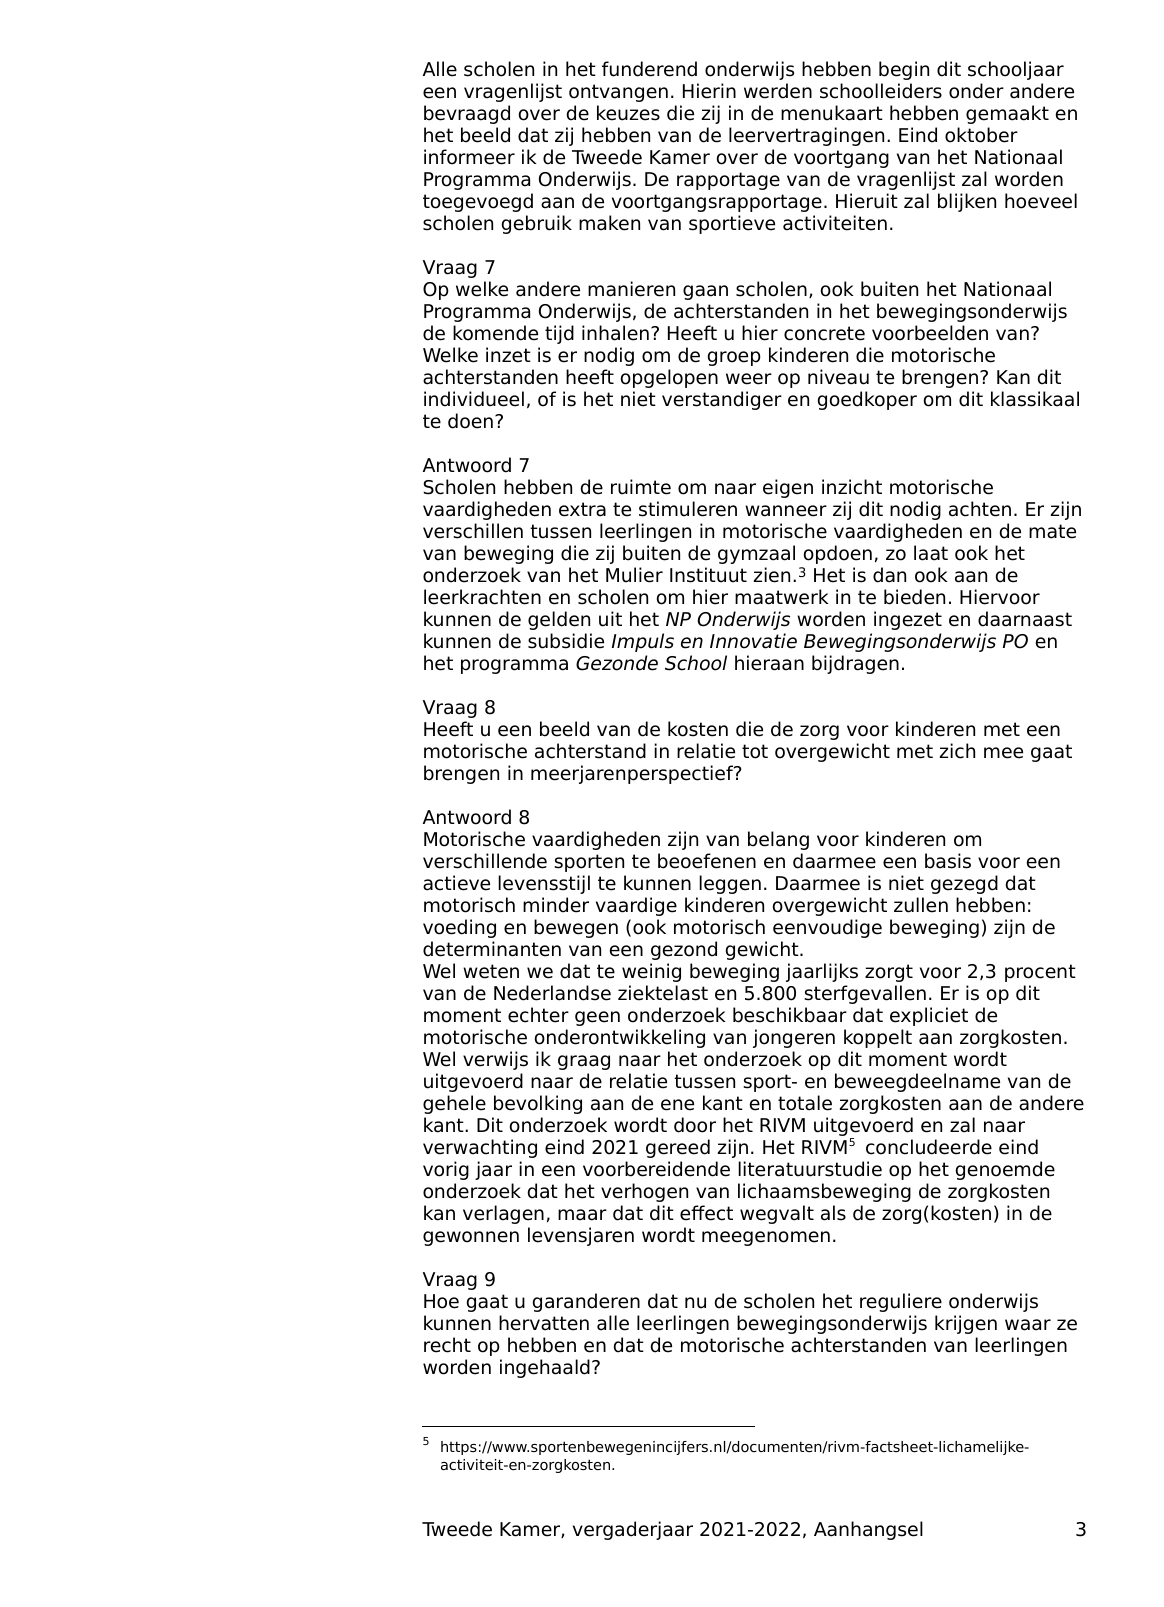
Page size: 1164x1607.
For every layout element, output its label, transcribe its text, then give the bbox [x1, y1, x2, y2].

text Wel weten we dat te weinig beweging jaarlijks zorgt voor 2,3 procent van de Nederlandse ziektelast en 5.800 sterfgevallen. Er is op dit moment echter geen onderzoek beschikbaar dat expliciet de motorische onderontwikkeling van jongeren koppelt aan zorgkosten. Wel verwijs ik graag naar het onderzoek op dit moment wordt uitgevoerd naar de relatie tussen sport- en beweegdeelname van de gehele bevolking aan de ene kant en totale zorgkosten aan de andere kant. Dit onderzoek wordt door het RIVM uitgevoerd en zal naar verwachting eind 2021 gereed zijn. Het RIVM concludeerde eind vorig jaar in een voorbereidende literatuurstudie op het genoemde onderzoek dat het verhogen van lichaamsbeweging de zorgkosten kan verlagen, maar dat dit effect wegvalt als de zorg(kosten) in de gewonnen levensjaren wordt meegenomen. [422, 961, 1087, 1247]
text Vraag 7 [422, 257, 1087, 279]
text Antwoord 8 [422, 807, 1087, 829]
text Antwoord 7 [422, 455, 1087, 477]
text Hoe gaat u garanderen dat nu de scholen het reguliere onderwijs kunnen hervatten alle leerlingen bewegingsonderwijs krijgen waar ze recht op hebben en dat de motorische achterstanden van leerlingen worden ingehaald? [422, 1291, 1087, 1379]
text Alle scholen in het funderend onderwijs hebben begin dit schooljaar een vragenlijst ontvangen. Hierin werden schoolleiders onder andere bevraagd over de keuzes die zij in de menukaart hebben gemaakt en het beeld dat zij hebben van de leervertragingen. Eind oktober informeer ik de Tweede Kamer over de voortgang van het Nationaal Programma Onderwijs. De rapportage van de vragenlijst zal worden toegevoegd aan de voortgangsrapportage. Hieruit zal blijken hoeveel scholen gebruik maken van sportieve activiteiten. [422, 59, 1087, 235]
text https://www.sportenbewegenincijfers.nl/documenten/rivm-factsheet-lichamelijke-activiteit-en-zorgkosten. [422, 1435, 1087, 1474]
text Op welke andere manieren gaan scholen, ook buiten het Nationaal Programma Onderwijs, de achterstanden in het bewegingsonderwijs de komende tijd inhalen? Heeft u hier concrete voorbeelden van? Welke inzet is er nodig om de groep kinderen die motorische achterstanden heeft opgelopen weer op niveau te brengen? Kan dit individueel, of is het niet verstandiger en goedkoper om dit klassikaal te doen? [422, 279, 1087, 433]
text Vraag 9 [422, 1269, 1087, 1291]
text Motorische vaardigheden zijn van belang voor kinderen om verschillende sporten te beoefenen en daarmee een basis voor een actieve levensstijl te kunnen leggen. Daarmee is niet gezegd dat motorisch minder vaardige kinderen overgewicht zullen hebben: voeding en bewegen (ook motorisch eenvoudige beweging) zijn de determinanten van een gezond gewicht. [422, 829, 1087, 961]
text Vraag 8 [422, 697, 1087, 719]
text Heeft u een beeld van de kosten die de zorg voor kinderen met een motorische achterstand in relatie tot overgewicht met zich mee gaat brengen in meerjarenperspectief? [422, 719, 1087, 785]
text Scholen hebben de ruimte om naar eigen inzicht motorische vaardigheden extra te stimuleren wanneer zij dit nodig achten. Er zijn verschillen tussen leerlingen in motorische vaardigheden en de mate van beweging die zij buiten de gymzaal opdoen, zo laat ook het onderzoek van het Mulier Instituut zien.3 Het is dan ook aan de leerkrachten en scholen om hier maatwerk in te bieden. Hiervoor kunnen de gelden uit het NP Onderwijs worden ingezet en daarnaast kunnen de subsidie Impuls en Innovatie Bewegingsonderwijs PO en het programma Gezonde School hieraan bijdragen. [422, 477, 1087, 675]
